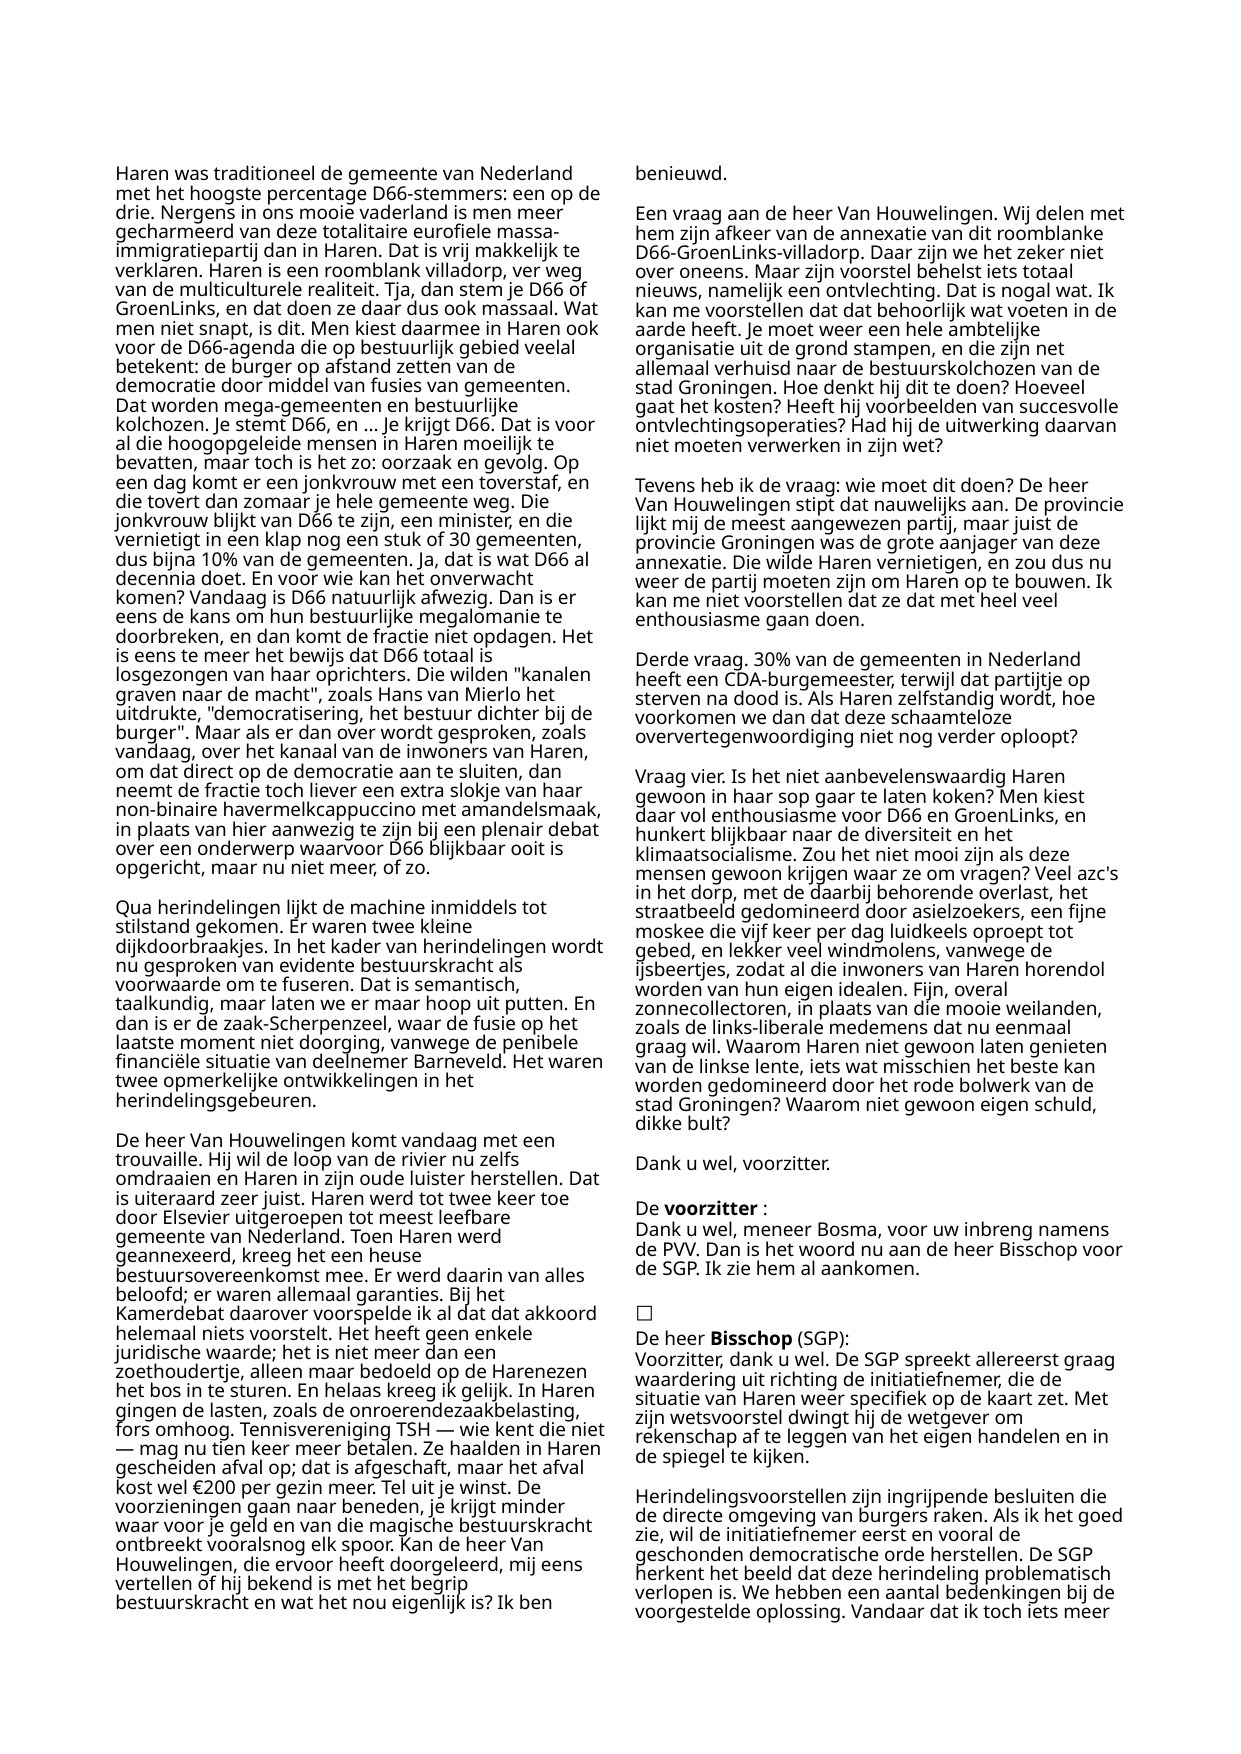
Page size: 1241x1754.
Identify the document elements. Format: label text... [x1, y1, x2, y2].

text De voorzitter : [635, 1196, 1125, 1221]
text De heer Bisschop (SGP): [635, 1326, 1125, 1351]
text Herindelingsvoorstellen zijn ingrijpende besluiten die de directe omgeving van burgers raken. Als ik het goed zie, wil de initiatiefnemer eerst en vooral de geschonden democratische orde herstellen. De SGP herkent het beeld dat deze herindeling problematisch verlopen is. We hebben een aantal bedenkingen bij de voorgestelde oplossing. Vandaar dat ik toch iets meer [635, 1488, 1125, 1623]
text benieuwd. [635, 165, 1125, 184]
text Een vraag aan de heer Van Houwelingen. Wij delen met hem zijn afkeer van de annexatie van dit roomblanke D66-GroenLinks-villadorp. Daar zijn we het zeker niet over oneens. Maar zijn voorstel behelst iets totaal nieuws, namelijk een ontvlechting. Dat is nogal wat. Ik kan me voorstellen dat dat behoorlijk wat voeten in de aarde heeft. Je moet weer een hele ambtelijke organisatie uit de grond stampen, en die zijn net allemaal verhuisd naar de bestuurskolchozen van de stad Groningen. Hoe denkt hij dit te doen? Hoeveel gaat het kosten? Heeft hij voorbeelden van succesvolle ontvlechtingsoperaties? Had hij de uitwerking daarvan niet moeten verwerken in zijn wet? [635, 205, 1125, 456]
text Derde vraag. 30% van de gemeenten in Nederland heeft een CDA-burgemeester, terwijl dat partijtje op sterven na dood is. Als Haren zelfstandig wordt, hoe voorkomen we dan dat deze schaamteloze oververtegenwoordiging niet nog verder oploopt? [635, 651, 1125, 748]
text ⬜ [635, 1300, 1125, 1326]
text Dank u wel, meneer Bosma, voor uw inbreng namens de PVV. Dan is het woord nu aan de heer Bisschop voor de SGP. Ik zie hem al aankomen. [635, 1221, 1125, 1279]
text Tevens heb ik de vraag: wie moet dit doen? De heer Van Houwelingen stipt dat nauwelijks aan. De provincie lijkt mij de meest aangewezen partij, maar juist de provincie Groningen was de grote aanjager van deze annexatie. Die wilde Haren vernietigen, en zou dus nu weer de partij moeten zijn om Haren op te bouwen. Ik kan me niet voorstellen dat ze dat met heel veel enthousiasme gaan doen. [635, 477, 1125, 631]
text Vraag vier. Is het niet aanbevelenswaardig Haren gewoon in haar sop gaar te laten koken? Men kiest daar vol enthousiasme voor D66 en GroenLinks, en hunkert blijkbaar naar de diversiteit en het klimaatsocialisme. Zou het niet mooi zijn als deze mensen gewoon krijgen waar ze om vragen? Veel azc's in het dorp, met de daarbij behorende overlast, het straatbeeld gedomineerd door asielzoekers, een fijne moskee die vijf keer per dag luidkeels oproept tot gebed, en lekker veel windmolens, vanwege de ijsbeertjes, zodat al die inwoners van Haren horendol worden van hun eigen idealen. Fijn, overal zonnecollectoren, in plaats van die mooie weilanden, zoals de links-liberale medemens dat nu eenmaal graag wil. Waarom Haren niet gewoon laten genieten van de linkse lente, iets wat misschien het beste kan worden gedomineerd door het rode bolwerk van de stad Groningen? Waarom niet gewoon eigen schuld, dikke bult? [635, 768, 1125, 1135]
text De heer Van Houwelingen komt vandaag met een trouvaille. Hij wil de loop van de rivier nu zelfs omdraaien en Haren in zijn oude luister herstellen. Dat is uiteraard zeer juist. Haren werd tot twee keer toe door Elsevier uitgeroepen tot meest leefbare gemeente van Nederland. Toen Haren werd geannexeerd, kreeg het een heuse bestuursovereenkomst mee. Er werd daarin van alles beloofd; er waren allemaal garanties. Bij het Kamerdebat daarover voorspelde ik al dat dat akkoord helemaal niets voorstelt. Het heeft geen enkele juridische waarde; het is niet meer dan een zoethoudertje, alleen maar bedoeld op de Harenezen het bos in te sturen. En helaas kreeg ik gelijk. In Haren gingen de lasten, zoals de onroerendezaakbelasting, fors omhoog. Tennisvereniging TSH — wie kent die niet — mag nu tien keer meer betalen. Ze haalden in Haren gescheiden afval op; dat is afgeschaft, maar het afval kost wel €200 per gezin meer. Tel uit je winst. De voorzieningen gaan naar beneden, je krijgt minder waar voor je geld en van die magische bestuurskracht ontbreekt vooralsnog elk spoor. Kan de heer Van Houwelingen, die ervoor heeft doorgeleerd, mij eens vertellen of hij bekend is met het begrip bestuurskracht en wat het nou eigenlijk is? Ik ben [115, 1132, 605, 1613]
text Haren was traditioneel de gemeente van Nederland met het hoogste percentage D66-stemmers: een op de drie. Nergens in ons mooie vaderland is men meer gecharmeerd van deze totalitaire eurofiele massa-immigratiepartij dan in Haren. Dat is vrij makkelijk te verklaren. Haren is een roomblank villadorp, ver weg van de multiculturele realiteit. Tja, dan stem je D66 of GroenLinks, en dat doen ze daar dus ook massaal. Wat men niet snapt, is dit. Men kiest daarmee in Haren ook voor de D66-agenda die op bestuurlijk gebied veelal betekent: de burger op afstand zetten van de democratie door middel van fusies van gemeenten. Dat worden mega-gemeenten en bestuurlijke kolchozen. Je stemt D66, en ... Je krijgt D66. Dat is voor al die hoogopgeleide mensen in Haren moeilijk te bevatten, maar toch is het zo: oorzaak en gevolg. Op een dag komt er een jonkvrouw met een toverstaf, en die tovert dan zomaar je hele gemeente weg. Die jonkvrouw blijkt van D66 te zijn, een minister, en die vernietigt in een klap nog een stuk of 30 gemeenten, dus bijna 10% van de gemeenten. Ja, dat is wat D66 al decennia doet. En voor wie kan het onverwacht komen? Vandaag is D66 natuurlijk afwezig. Dan is er eens de kans om hun bestuurlijke megalomanie te doorbreken, en dan komt de fractie niet opdagen. Het is eens te meer het bewijs dat D66 totaal is losgezongen van haar oprichters. Die wilden "kanalen graven naar de macht", zoals Hans van Mierlo het uitdrukte, "democratisering, het bestuur dichter bij de burger". Maar als er dan over wordt gesproken, zoals vandaag, over het kanaal van de inwoners van Haren, om dat direct op de democratie aan te sluiten, dan neemt de fractie toch liever een extra slokje van haar non-binaire havermelkcappuccino met amandelsmaak, in plaats van hier aanwezig te zijn bij een plenair debat over een onderwerp waarvoor D66 blijkbaar ooit is opgericht, maar nu niet meer, of zo. [115, 165, 605, 878]
text Voorzitter, dank u wel. De SGP spreekt allereerst graag waardering uit richting de initiatiefnemer, die de situatie van Haren weer specifiek op de kaart zet. Met zijn wetsvoorstel dwingt hij de wetgever om rekenschap af te leggen van het eigen handelen en in de spiegel te kijken. [635, 1351, 1125, 1467]
text Dank u wel, voorzitter. [635, 1155, 1125, 1175]
text Qua herindelingen lijkt de machine inmiddels tot stilstand gekomen. Er waren twee kleine dijkdoorbraakjes. In het kader van herindelingen wordt nu gesproken van evidente bestuurskracht als voorwaarde om te fuseren. Dat is semantisch, taalkundig, maar laten we er maar hoop uit putten. En dan is er de zaak-Scherpenzeel, waar de fusie op het laatste moment niet doorging, vanwege de penibele financiële situatie van deelnemer Barneveld. Het waren twee opmerkelijke ontwikkelingen in het herindelingsgebeuren. [115, 899, 605, 1111]
